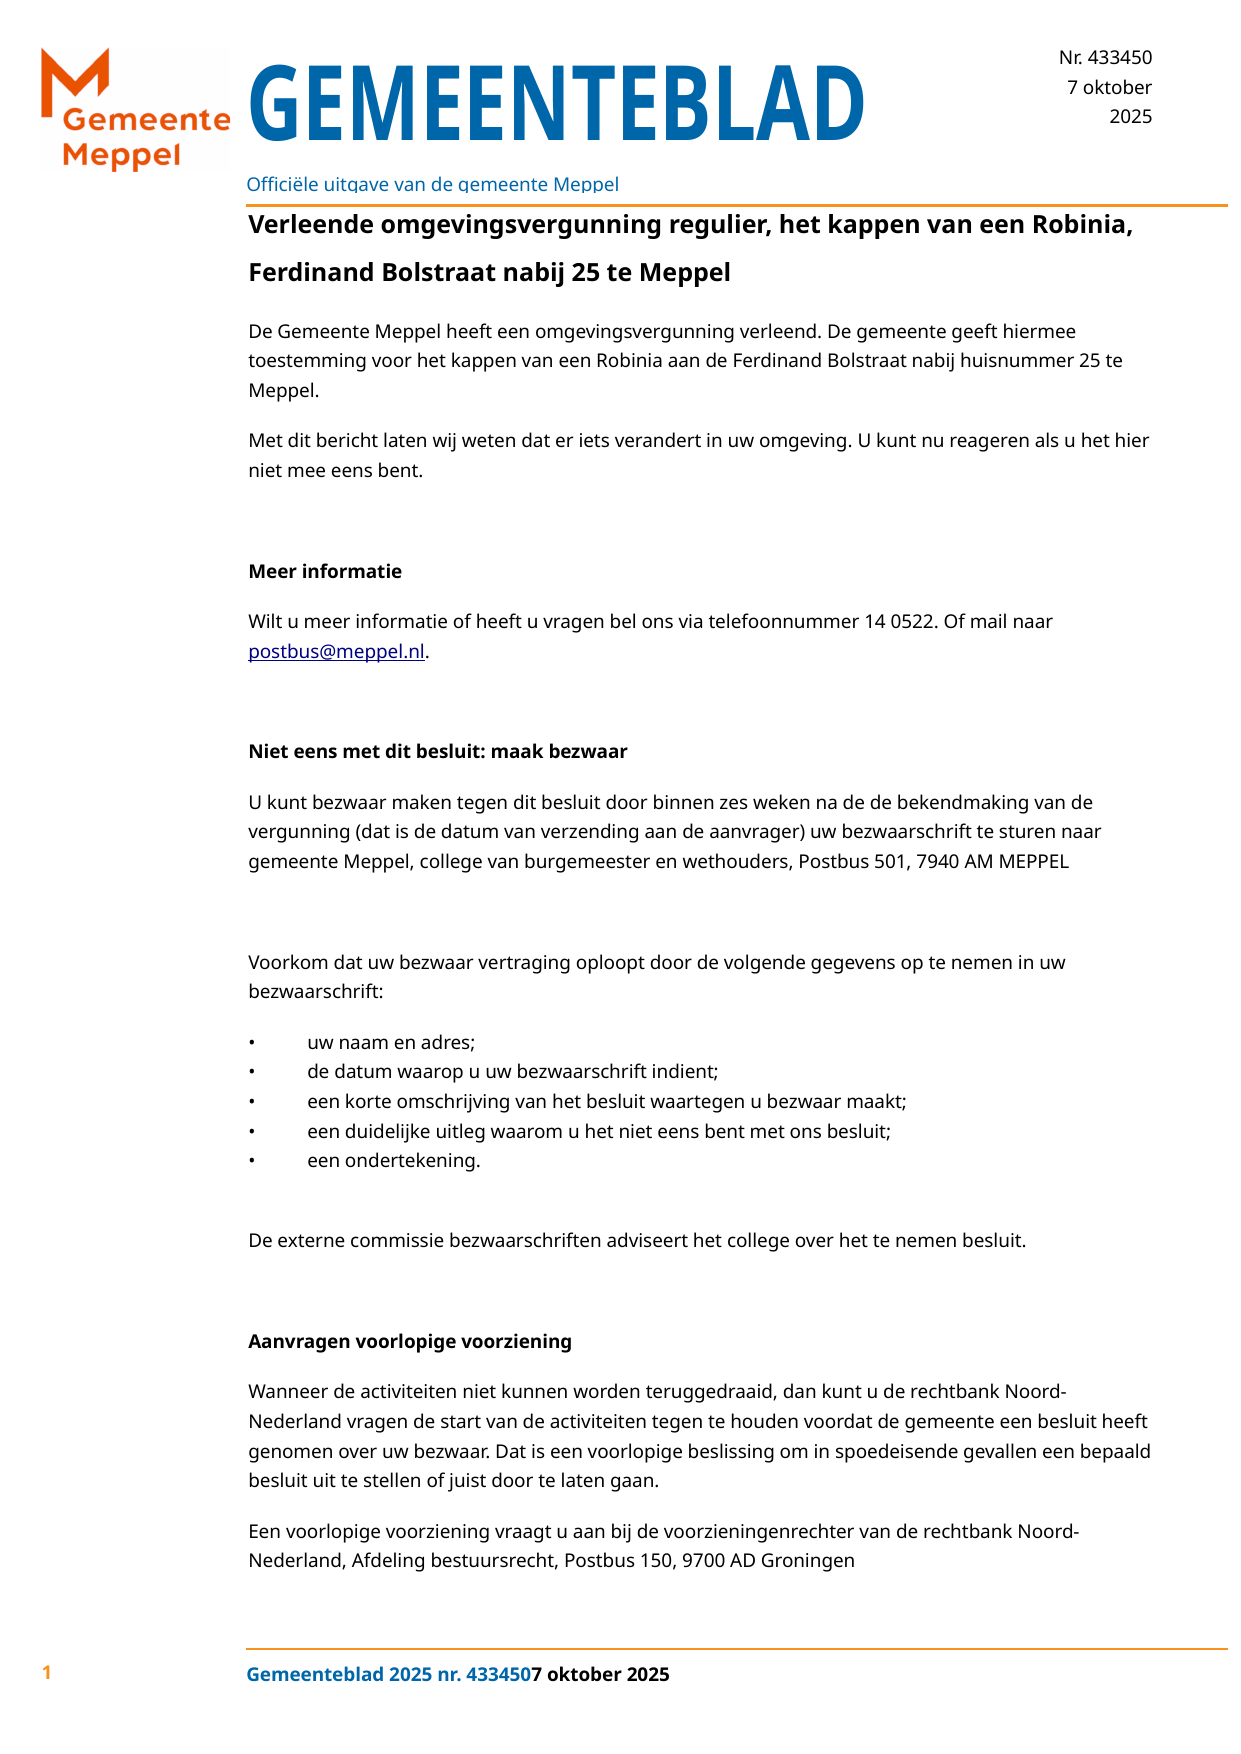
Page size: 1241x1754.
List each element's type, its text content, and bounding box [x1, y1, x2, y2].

picture [41, 47, 231, 172]
list een duidelijke uitleg waarom u het niet eens bent met ons besluit; [248, 1118, 1152, 1144]
text U kunt bezwaar maken tegen dit besluit door binnen zes weken na de de bekendmaking van de vergunning (dat is de datum van verzending aan de aanvrager) uw bezwaarschrift te sturen naar gemeente Meppel, college van burgemeester en wethouders, Postbus 501, 7940 AM MEPPEL [248, 789, 1152, 874]
text De externe commissie bezwaarschriften adviseert het college over het te nemen besluit. [248, 1227, 1152, 1253]
text Een voorlopige voorziening vraagt u aan bij de voorzieningenrechter van de rechtbank Noord-Nederland, Afdeling bestuursrecht, Postbus 150, 9700 AD Groningen [248, 1518, 1152, 1573]
text Verleende omgevingsvergunning regulier, het kappen van een Robinia, Ferdinand Bolstraat nabij 25 te Meppel [248, 207, 1152, 288]
text Voorkom dat uw bezwaar vertraging oploopt door de volgende gegevens op te nemen in uw bezwaarschrift: [248, 949, 1152, 1004]
text De Gemeente Meppel heeft een omgevingsvergunning verleend. De gemeente geeft hiermee toestemming voor het kappen van een Robinia aan de Ferdinand Bolstraat nabij huisnummer 25 te Meppel. [248, 318, 1152, 403]
list een ondertekening. [248, 1147, 1152, 1173]
text Wanneer de activiteiten niet kunnen worden teruggedraaid, dan kunt u de rechtbank Noord-Nederland vragen de start van de activiteiten tegen te houden voordat de gemeente een besluit heeft genomen over uw bezwaar. Dat is een voorlopige beslissing om in spoedeisende gevallen een bepaald besluit uit te stellen of juist door te laten gaan. [248, 1379, 1152, 1493]
list een korte omschrijving van het besluit waartegen u bezwaar maakt; [248, 1088, 1152, 1114]
list de datum waarop u uw bezwaarschrift indient; [248, 1059, 1152, 1084]
text Wilt u meer informatie of heeft u vragen bel ons via telefoonnummer 14 0522. Of mail naar postbus@meppel.nl. [248, 608, 1152, 664]
list uw naam en adres; [248, 1029, 1152, 1055]
text Niet eens met dit besluit: maak bezwaar [248, 739, 1152, 764]
text Met dit bericht laten wij weten dat er iets verandert in uw omgeving. U kunt nu reageren als u het hier niet mee eens bent. [248, 427, 1152, 483]
text Meer informatie [248, 558, 1152, 584]
text Aanvragen voorlopige voorziening [248, 1328, 1152, 1354]
